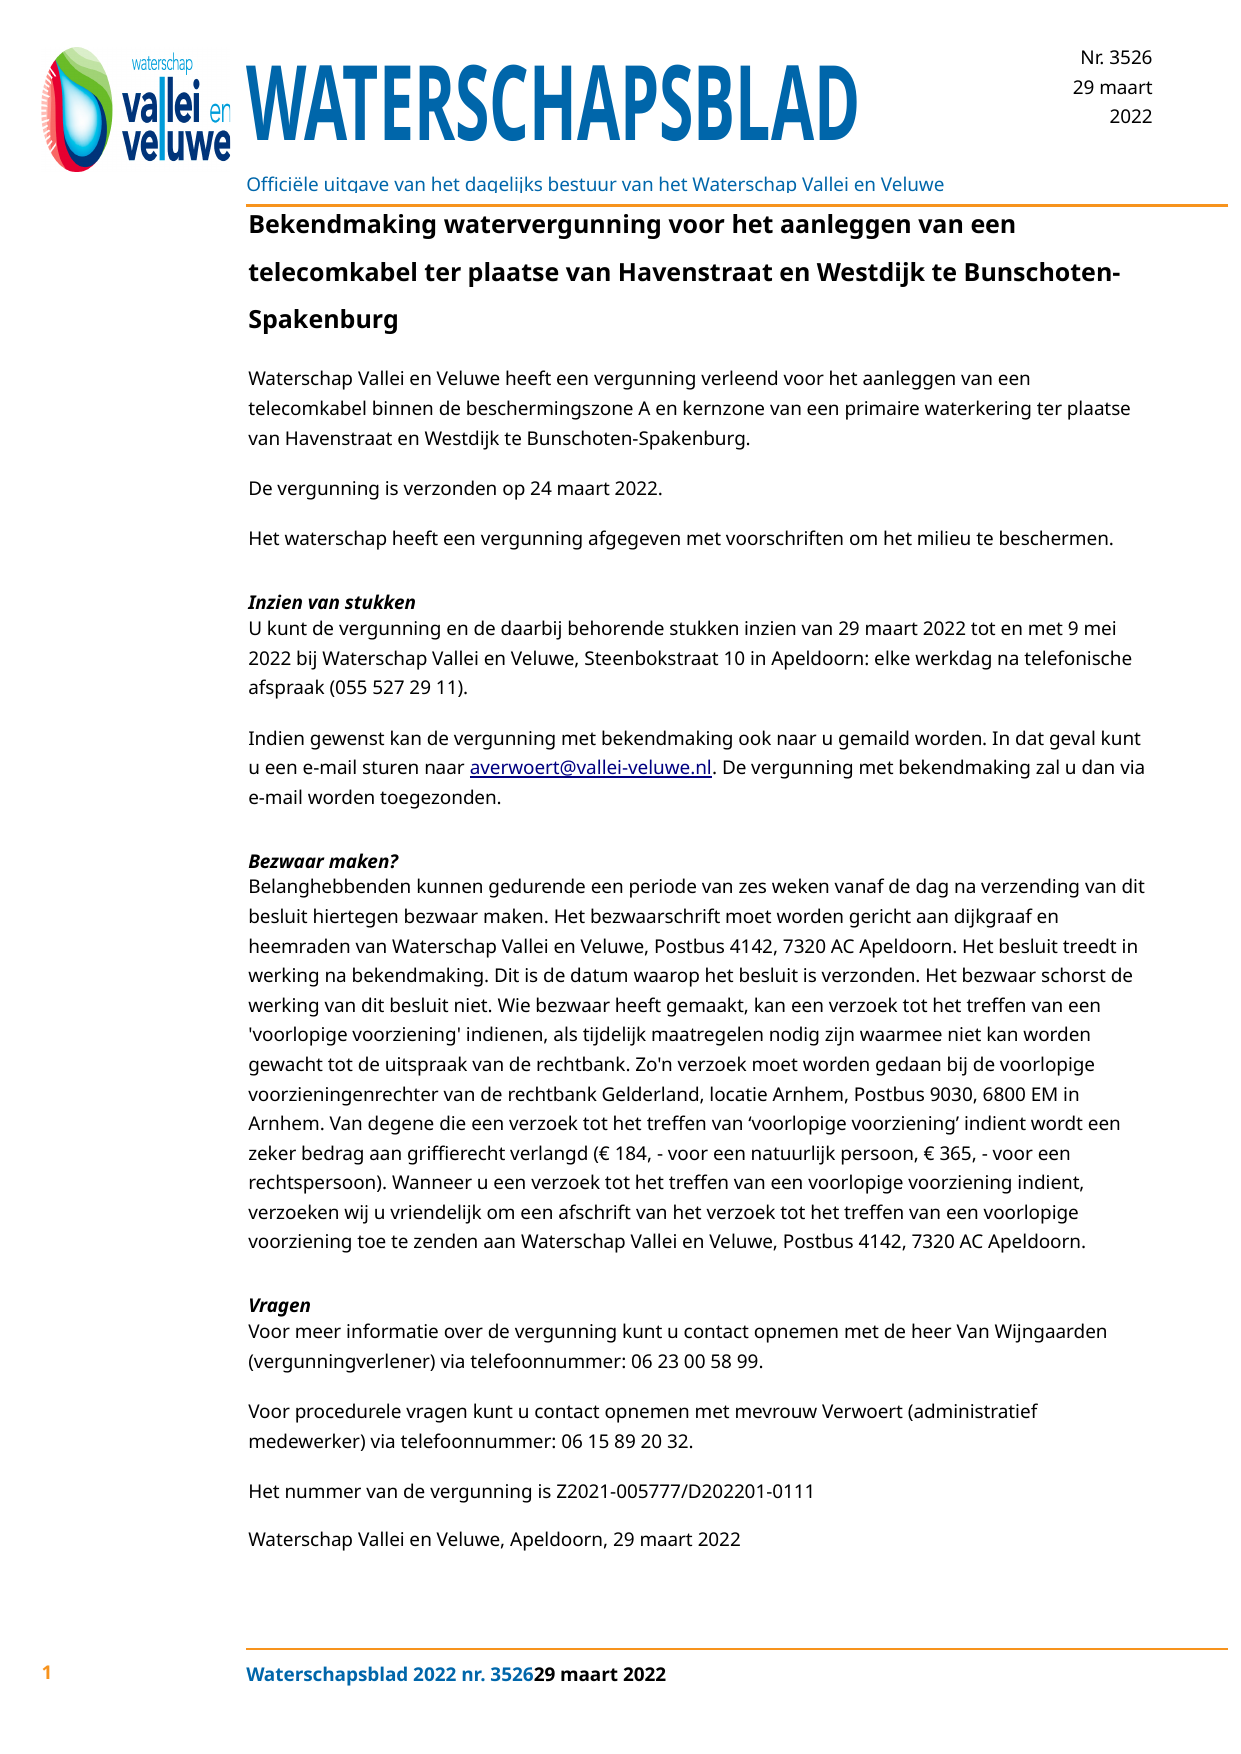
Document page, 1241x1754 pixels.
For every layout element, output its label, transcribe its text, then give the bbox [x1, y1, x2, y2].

text Belanghebbenden kunnen gedurende een periode van zes weken vanaf de dag na verzending van dit besluit hiertegen bezwaar maken. Het bezwaarschrift moet worden gericht aan dijkgraaf en heemraden van Waterschap Vallei en Veluwe, Postbus 4142, 7320 AC Apeldoorn. Het besluit treedt in werking na bekendmaking. Dit is de datum waarop het besluit is verzonden. Het bezwaar schorst de werking van dit besluit niet. Wie bezwaar heeft gemaakt, kan een verzoek tot het treffen van een 'voorlopige voorziening' indienen, als tijdelijk maatregelen nodig zijn waarmee niet kan worden gewacht tot de uitspraak van de rechtbank. Zo'n verzoek moet worden gedaan bij de voorlopige voorzieningenrechter van de rechtbank Gelderland, locatie Arnhem, Postbus 9030, 6800 EM in Arnhem. Van degene die een verzoek tot het treffen van ‘voorlopige voorziening’ indient wordt een zeker bedrag aan griffierecht verlangd (€ 184, - voor een natuurlijk persoon, € 365, - voor een rechtspersoon). Wanneer u een verzoek tot het treffen van een voorlopige voorziening indient, verzoeken wij u vriendelijk om een afschrift van het verzoek tot het treffen van een voorlopige voorziening toe te zenden aan Waterschap Vallei en Veluwe, Postbus 4142, 7320 AC Apeldoorn. [248, 874, 1152, 1254]
text Voor meer informatie over de vergunning kunt u contact opnemen met de heer Van Wijngaarden (vergunningverlener) via telefoonnummer: 06 23 00 58 99. [248, 1318, 1152, 1374]
text Voor procedurele vragen kunt u contact opnemen met mevrouw Verwoert (administratief medewerker) via telefoonnummer: 06 15 89 20 32. [248, 1398, 1152, 1454]
text Bekendmaking watervergunning voor het aanleggen van een telecomkabel ter plaatse van Havenstraat en Westdijk te Bunschoten-Spakenburg [248, 207, 1152, 336]
text Het waterschap heeft een vergunning afgegeven met voorschriften om het milieu te beschermen. [248, 526, 1152, 551]
text Het nummer van de vergunning is Z2021-005777/D202201-0111 [248, 1478, 1152, 1504]
text U kunt de vergunning en de daarbij behorende stukken inzien van 29 maart 2022 tot en met 9 mei 2022 bij Waterschap Vallei en Veluwe, Steenbokstraat 10 in Apeldoorn: elke werkdag na telefonische afspraak (055 527 29 11). [248, 615, 1152, 700]
text Vragen [248, 1293, 1152, 1318]
text Bezwaar maken? [248, 848, 1152, 874]
text De vergunning is verzonden op 24 maart 2022. [248, 475, 1152, 501]
text Inzien van stukken [248, 589, 1152, 615]
text Waterschap Vallei en Veluwe, Apeldoorn, 29 maart 2022 [248, 1526, 1152, 1552]
text Indien gewenst kan de vergunning met bekendmaking ook naar u gemaild worden. In dat geval kunt u een e-mail sturen naar averwoert@vallei-veluwe.nl. De vergunning met bekendmaking zal u dan via e-mail worden toegezonden. [248, 725, 1152, 810]
picture [41, 47, 231, 172]
text Waterschap Vallei en Veluwe heeft een vergunning verleend voor het aanleggen van een telecomkabel binnen de beschermingszone A en kernzone van een primaire waterkering ter plaatse van Havenstraat en Westdijk te Bunschoten-Spakenburg. [248, 366, 1152, 450]
